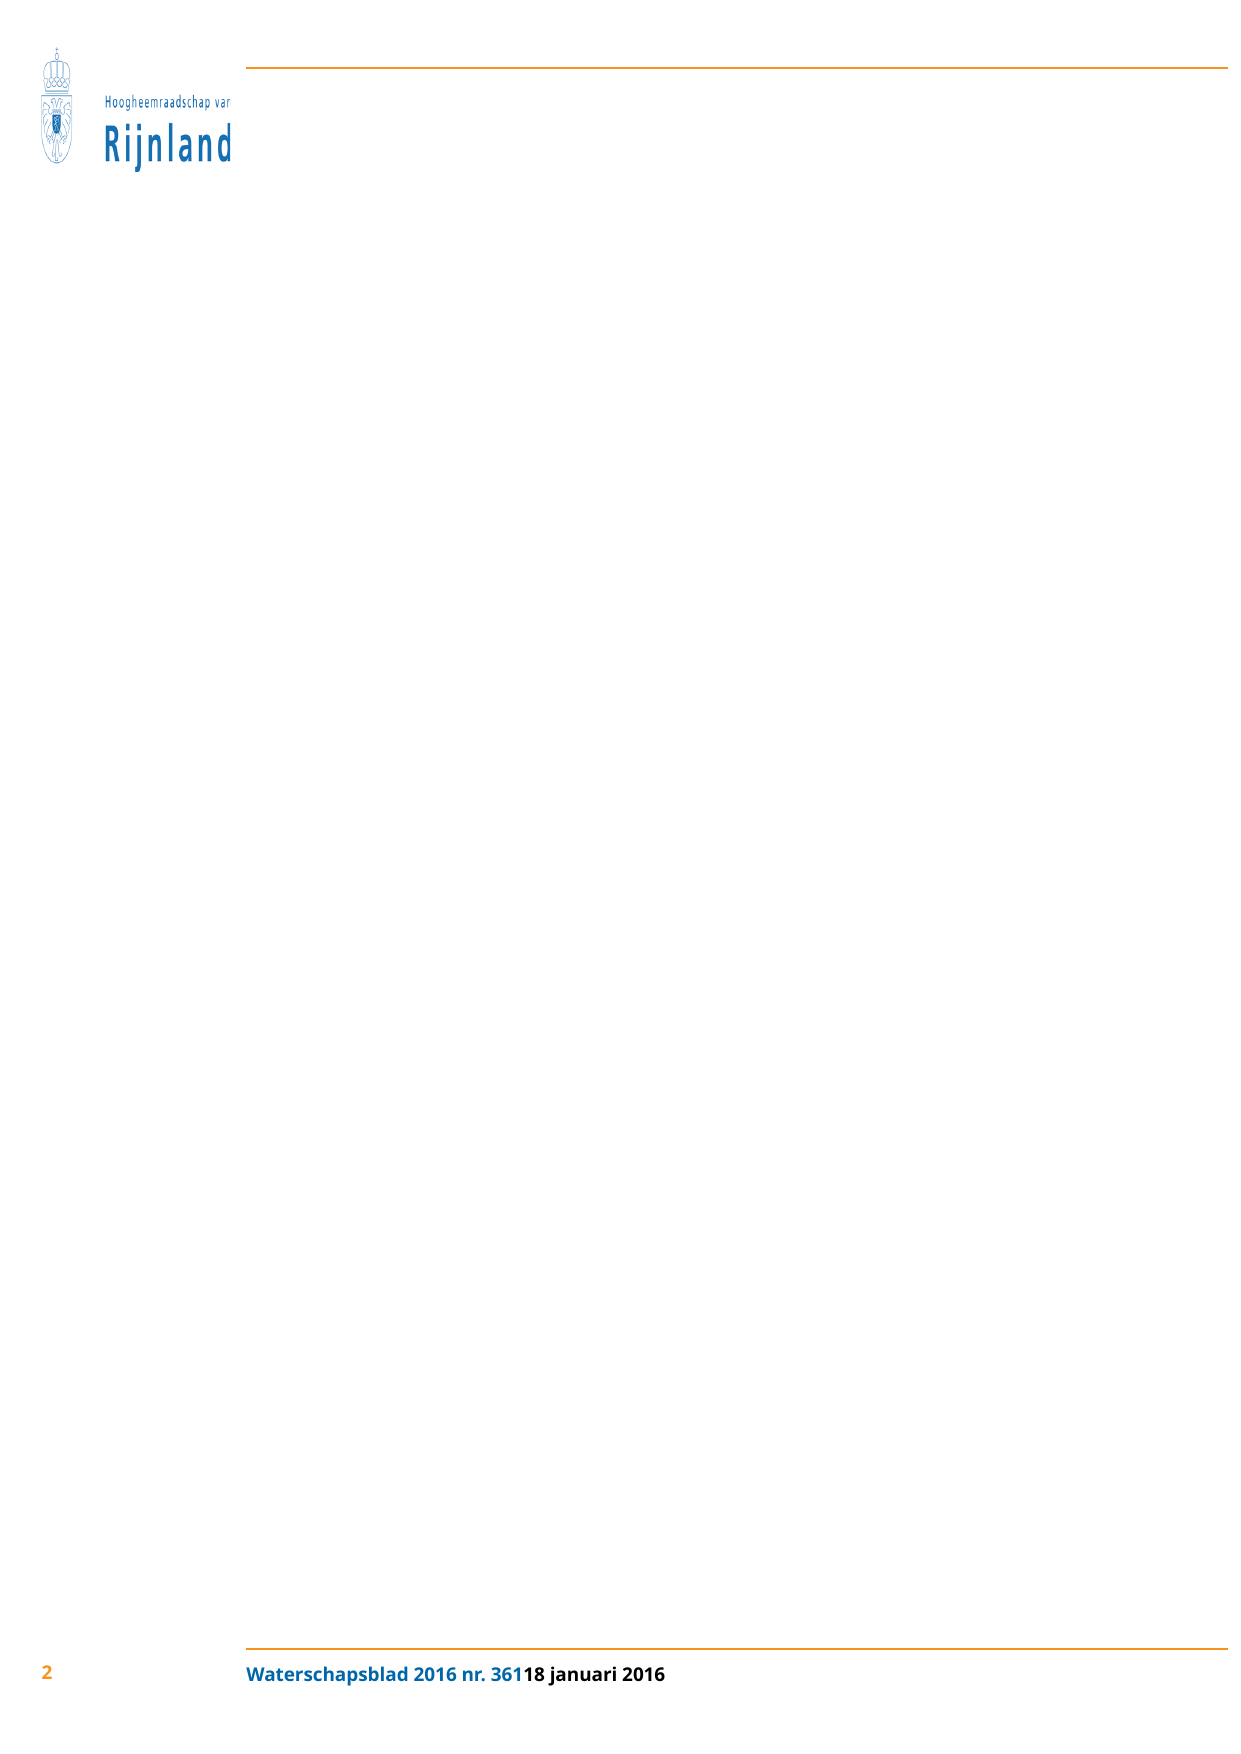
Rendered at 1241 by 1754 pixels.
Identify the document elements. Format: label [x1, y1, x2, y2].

picture [41, 47, 231, 172]
